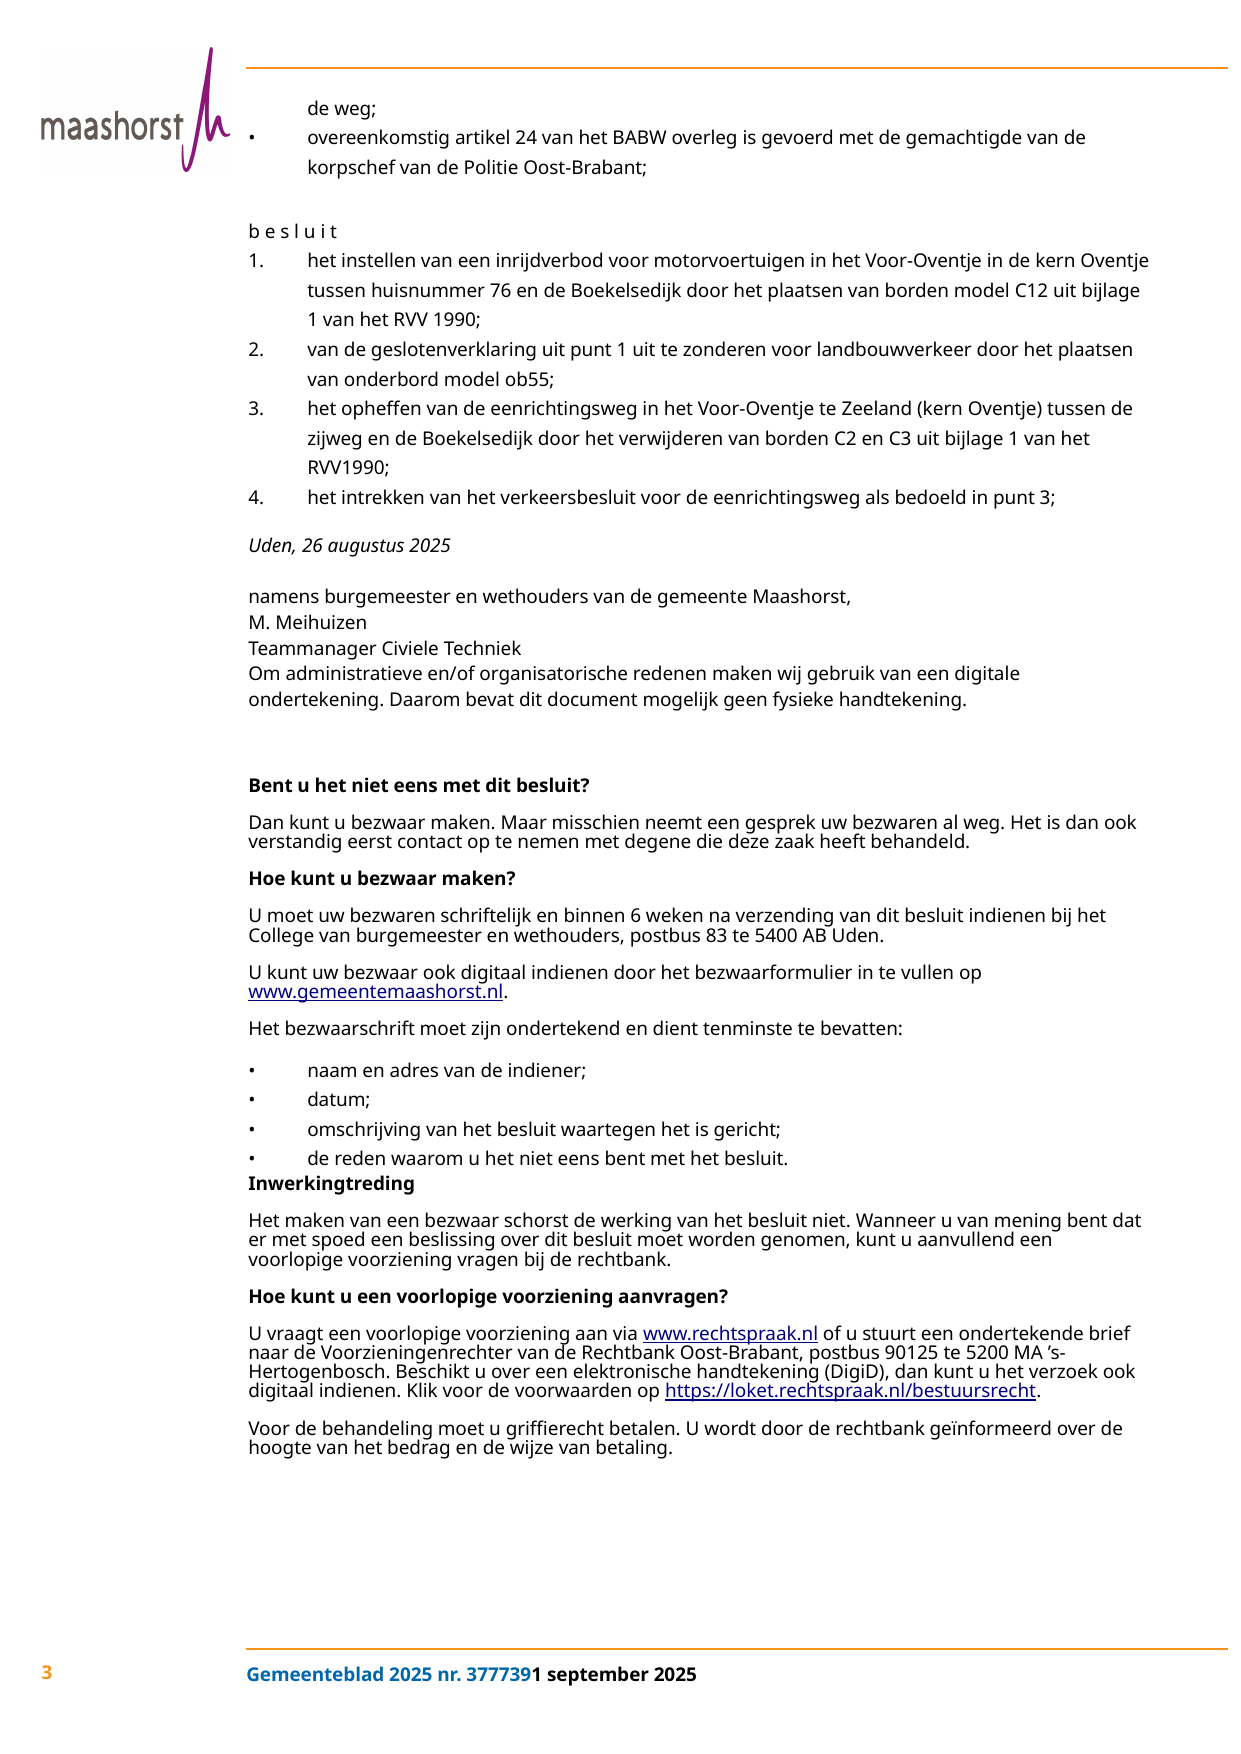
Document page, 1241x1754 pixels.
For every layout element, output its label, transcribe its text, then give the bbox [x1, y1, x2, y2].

text Hoe kunt u een voorlopige voorziening aanvragen? [248, 1288, 1152, 1307]
text M. Meihuizen [248, 609, 1152, 635]
text Bent u het niet eens met dit besluit? [248, 777, 1152, 796]
list de reden waarom u het niet eens bent met het besluit. [248, 1146, 1152, 1171]
text Teammanager Civiele Techniek [248, 635, 1152, 661]
text b e s l u i t [248, 218, 1152, 244]
text U vraagt een voorlopige voorziening aan via www.rechtspraak.nl of u stuurt een ondertekende brief naar de Voorzieningenrechter van de Rechtbank Oost-Brabant, postbus 90125 te 5200 MA ’s-Hertogenbosch. Beschikt u over een elektronische handtekening (DigiD), dan kunt u het verzoek ook digitaal indienen. Klik voor de voorwaarden op https://loket.rechtspraak.nl/bestuursrecht. [248, 1325, 1152, 1402]
list het instellen van een inrijdverbod voor motorvoertuigen in het Voor-Oventje in de kern Oventje tussen huisnummer 76 en de Boekelsedijk door het plaatsen van borden model C12 uit bijlage 1 van het RVV 1990; [248, 247, 1152, 332]
text Om administratieve en/of organisatorische redenen maken wij gebruik van een digitale ondertekening. Daarom bevat dit document mogelijk geen fysieke handtekening. [248, 661, 1152, 712]
list omschrijving van het besluit waartegen het is gericht; [248, 1116, 1152, 1142]
text Inwerkingtreding [248, 1175, 1152, 1194]
list datum; [248, 1086, 1152, 1112]
list van de geslotenverklaring uit punt 1 uit te zonderen voor landbouwverkeer door het plaatsen van onderbord model ob55; [248, 336, 1152, 392]
text U kunt uw bezwaar ook digitaal indienen door het bezwaarformulier in te vullen op www.gemeentemaashorst.nl. [248, 964, 1152, 1002]
text Uden, 26 augustus 2025 [248, 532, 1152, 558]
text Voor de behandeling moet u griffierecht betalen. U wordt door de rechtbank geïnformeerd over de hoogte van het bedrag en de wijze van betaling. [248, 1419, 1152, 1458]
list overeenkomstig artikel 24 van het BABW overleg is gevoerd met de gemachtigde van de korpschef van de Politie Oost-Brabant; [248, 124, 1152, 180]
text Het maken van een bezwaar schorst de werking van het besluit niet. Wanneer u van mening bent dat er met spoed een beslissing over dit besluit moet worden genomen, kunt u aanvullend een voorlopige voorziening vragen bij de rechtbank. [248, 1212, 1152, 1270]
text namens burgemeester en wethouders van de gemeente Maashorst, [248, 583, 1152, 609]
text Hoe kunt u bezwaar maken? [248, 870, 1152, 890]
list de weg; [248, 95, 1152, 121]
list het intrekken van het verkeersbesluit voor de eenrichtingsweg als bedoeld in punt 3; [248, 484, 1152, 510]
text Het bezwaarschrift moet zijn ondertekend en dient tenminste te bevatten: [248, 1020, 1152, 1039]
text U moet uw bezwaren schriftelijk en binnen 6 weken na verzending van dit besluit indienen bij het College van burgemeester en wethouders, postbus 83 te 5400 AB Uden. [248, 907, 1152, 946]
text Dan kunt u bezwaar maken. Maar misschien neemt een gesprek uw bezwaren al weg. Het is dan ook verstandig eerst contact op te nemen met degene die deze zaak heeft behandeld. [248, 814, 1152, 853]
list het opheffen van de eenrichtingsweg in het Voor-Oventje te Zeeland (kern Oventje) tussen de zijweg en de Boekelsedijk door het verwijderen van borden C2 en C3 uit bijlage 1 van het RVV1990; [248, 395, 1152, 480]
picture [41, 47, 231, 172]
list naam en adres van de indiener; [248, 1057, 1152, 1083]
